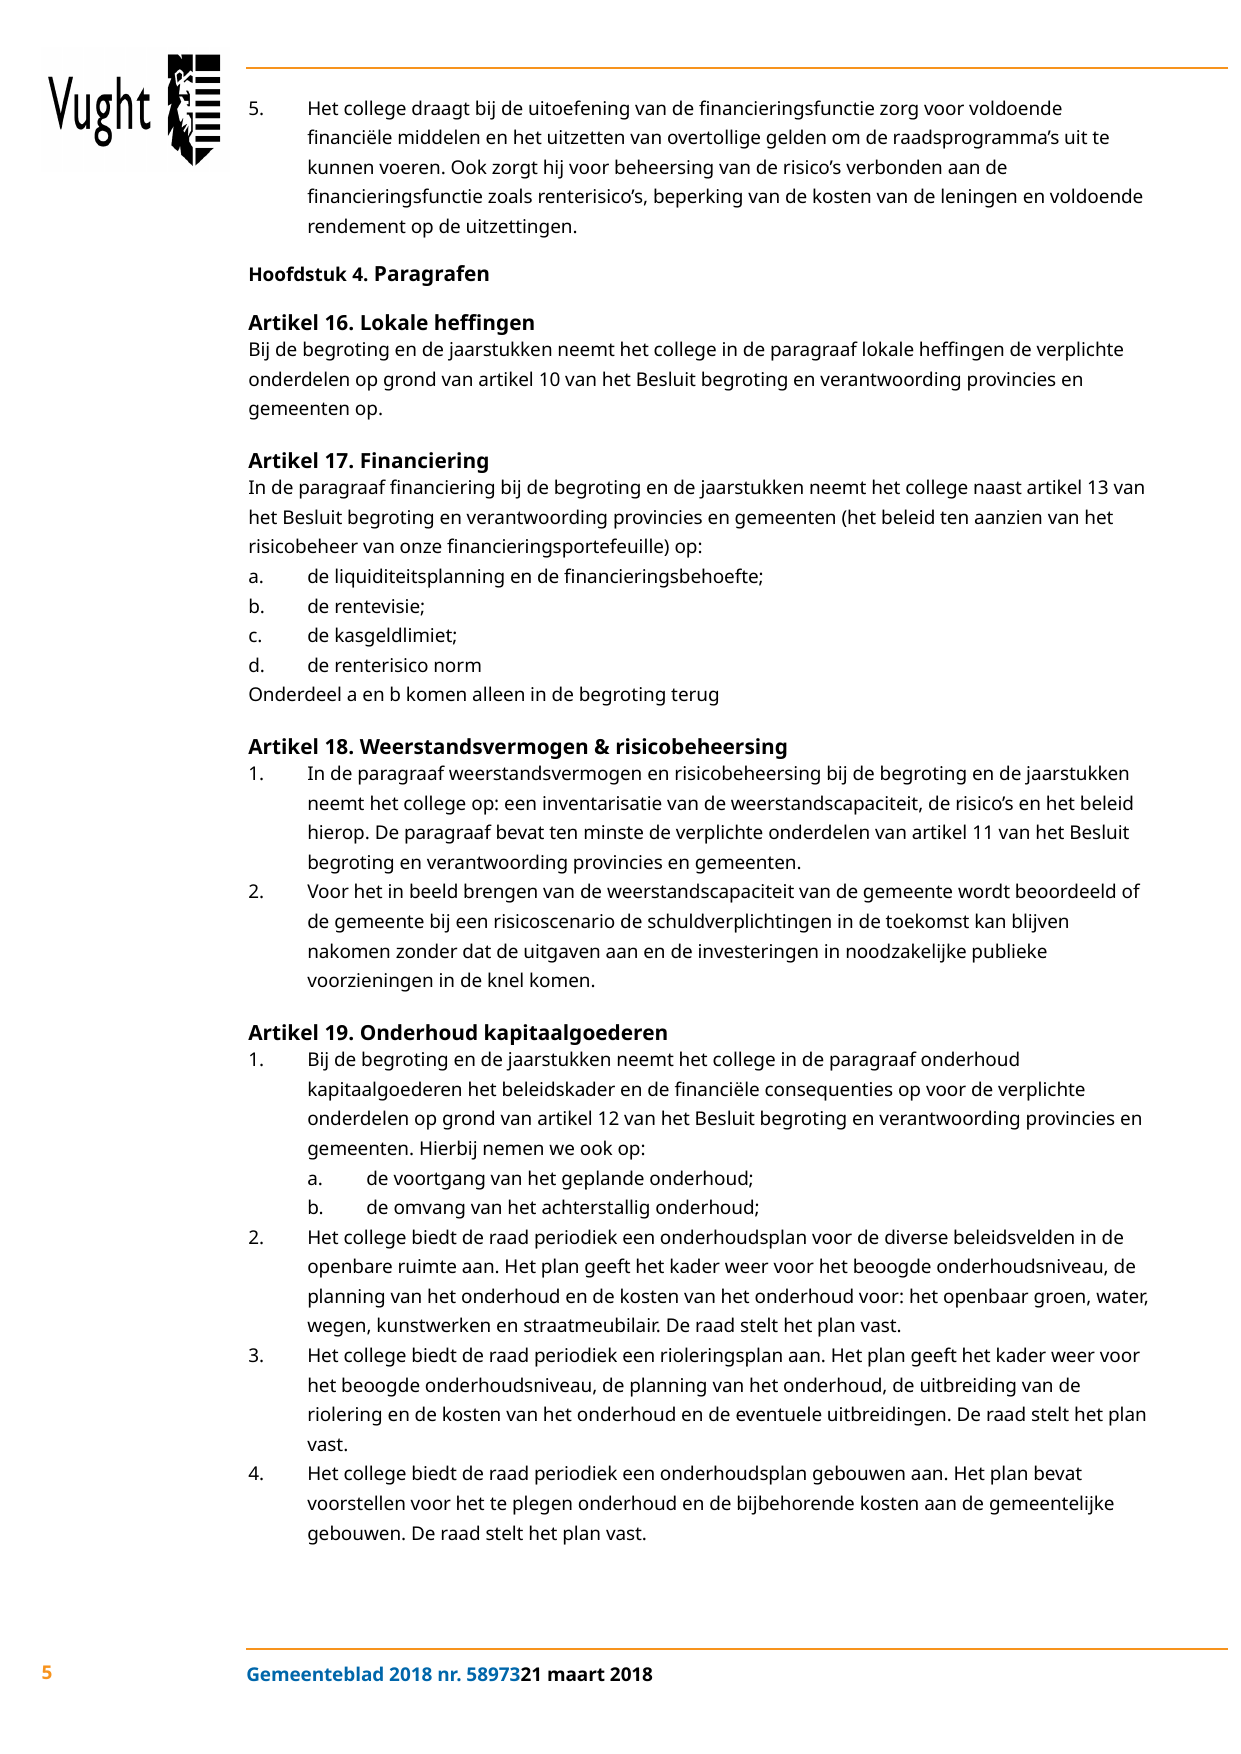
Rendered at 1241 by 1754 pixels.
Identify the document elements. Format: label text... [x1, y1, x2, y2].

picture [41, 47, 231, 172]
list In de paragraaf weerstandsvermogen en risicobeheersing bij de begroting en de jaarstukken neemt het college op: een inventarisatie van de weerstandscapaciteit, de risico’s en het beleid hierop. De paragraaf bevat ten minste de verplichte onderdelen van artikel 11 van het Besluit begroting en verantwoording provincies en gemeenten. [248, 760, 1152, 875]
list de liquiditeitsplanning en de financieringsbehoefte; [248, 563, 1152, 589]
list Het college biedt de raad periodiek een rioleringsplan aan. Het plan geeft het kader weer voor het beoogde onderhoudsniveau, de planning van het onderhoud, de uitbreiding van de riolering en de kosten van het onderhoud en de eventuele uitbreidingen. De raad stelt het plan vast. [248, 1342, 1152, 1457]
text Hoofdstuk 4. Paragrafen [248, 259, 1152, 287]
list de omvang van het achterstallig onderhoud; [307, 1194, 1152, 1220]
text Artikel 16. Lokale heffingen [248, 308, 1152, 336]
list de kasgeldlimiet; [248, 622, 1152, 648]
list Voor het in beeld brengen van de weerstandscapaciteit van de gemeente wordt beoordeeld of de gemeente bij een risicoscenario de schuldverplichtingen in de toekomst kan blijven nakomen zonder dat de uitgaven aan en de investeringen in noodzakelijke publieke voorzieningen in de knel komen. [248, 879, 1152, 993]
list de voortgang van het geplande onderhoud; [307, 1165, 1152, 1190]
text Onderdeel a en b komen alleen in de begroting terug [248, 682, 1152, 707]
text Artikel 19. Onderhoud kapitaalgoederen [248, 1018, 1152, 1046]
text Bij de begroting en de jaarstukken neemt het college in de paragraaf lokale heffingen de verplichte onderdelen op grond van artikel 10 van het Besluit begroting en verantwoording provincies en gemeenten op. [248, 336, 1152, 421]
text In de paragraaf financiering bij de begroting en de jaarstukken neemt het college naast artikel 13 van het Besluit begroting en verantwoording provincies en gemeenten (het beleid ten aanzien van het risicobeheer van onze financieringsportefeuille) op: [248, 474, 1152, 559]
list de rentevisie; [248, 593, 1152, 618]
text Artikel 18. Weerstandsvermogen & risicobeheersing [248, 732, 1152, 760]
list de renterisico norm [248, 652, 1152, 678]
list Het college draagt bij de uitoefening van de financieringsfunctie zorg voor voldoende financiële middelen en het uitzetten van overtollige gelden om de raadsprogramma’s uit te kunnen voeren. Ook zorgt hij voor beheersing van de risico’s verbonden aan de financieringsfunctie zoals renterisico’s, beperking van de kosten van de leningen en voldoende rendement op de uitzettingen. [248, 95, 1152, 239]
list Bij de begroting en de jaarstukken neemt het college in de paragraaf onderhoud kapitaalgoederen het beleidskader en de financiële consequenties op voor de verplichte onderdelen op grond van artikel 12 van het Besluit begroting en verantwoording provincies en gemeenten. Hierbij nemen we ook op: [248, 1046, 1152, 1161]
list Het college biedt de raad periodiek een onderhoudsplan gebouwen aan. Het plan bevat voorstellen voor het te plegen onderhoud en de bijbehorende kosten aan de gemeentelijke gebouwen. De raad stelt het plan vast. [248, 1461, 1152, 1545]
text Artikel 17. Financiering [248, 446, 1152, 474]
list Het college biedt de raad periodiek een onderhoudsplan voor de diverse beleidsvelden in de openbare ruimte aan. Het plan geeft het kader weer voor het beoogde onderhoudsniveau, de planning van het onderhoud en de kosten van het onderhoud voor: het openbaar groen, water, wegen, kunstwerken en straatmeubilair. De raad stelt het plan vast. [248, 1224, 1152, 1338]
